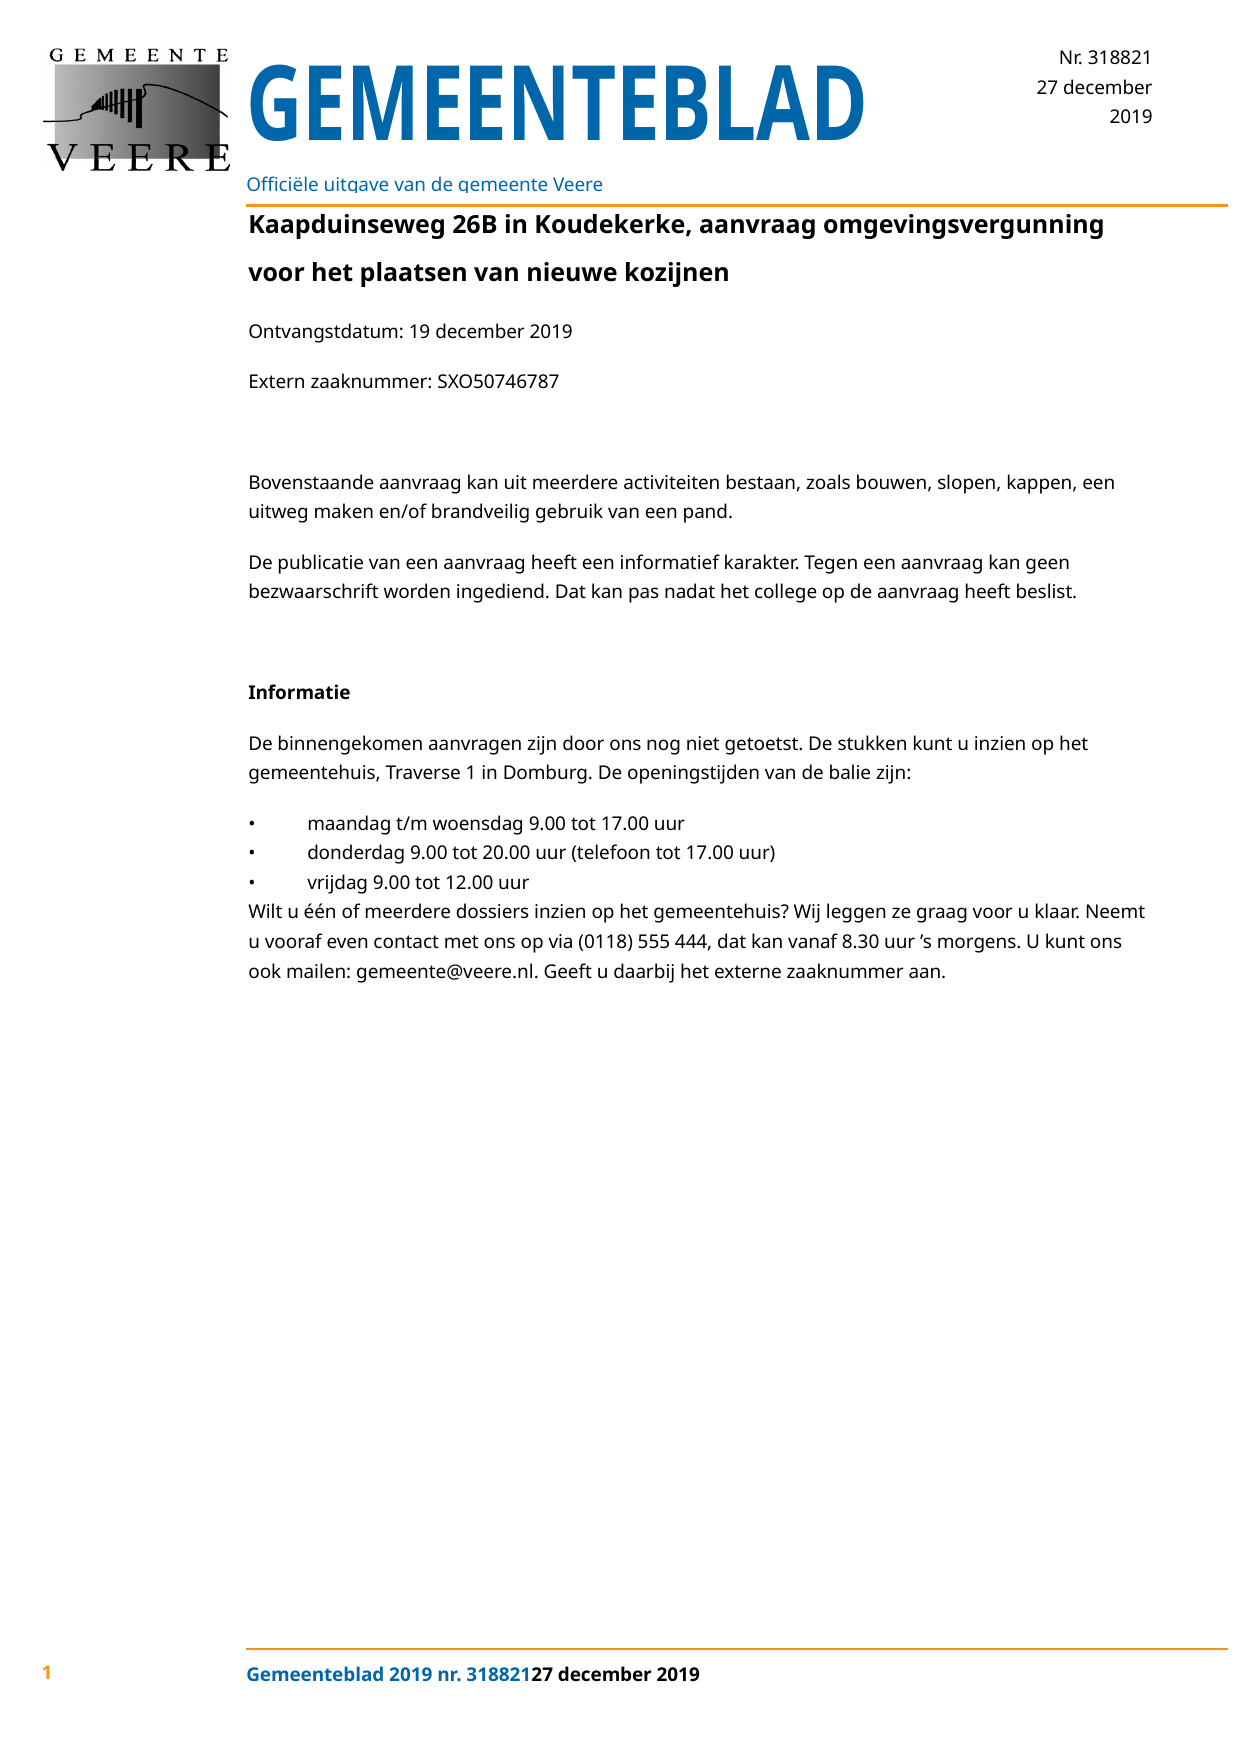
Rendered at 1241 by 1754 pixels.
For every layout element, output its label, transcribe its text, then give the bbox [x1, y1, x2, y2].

list maandag t/m woensdag 9.00 tot 17.00 uur [248, 810, 1152, 836]
text De binnengekomen aanvragen zijn door ons nog niet getoetst. De stukken kunt u inzien op het gemeentehuis, Traverse 1 in Domburg. De openingstijden van de balie zijn: [248, 730, 1152, 785]
list donderdag 9.00 tot 20.00 uur (telefoon tot 17.00 uur) [248, 839, 1152, 865]
list vrijdag 9.00 tot 12.00 uur [248, 869, 1152, 895]
text Wilt u één of meerdere dossiers inzien op het gemeentehuis? Wij leggen ze graag voor u klaar. Neemt u vooraf even contact met ons op via (0118) 555 444, dat kan vanaf 8.30 uur ’s morgens. U kunt ons ook mailen: gemeente@veere.nl. Geeft u daarbij het externe zaaknummer aan. [248, 899, 1152, 984]
text Extern zaaknummer: SXO50746787 [248, 368, 1152, 394]
text Informatie [248, 679, 1152, 705]
picture [41, 47, 231, 172]
text De publicatie van een aanvraag heeft een informatief karakter. Tegen een aanvraag kan geen bezwaarschrift worden ingediend. Dat kan pas nadat het college op de aanvraag heeft beslist. [248, 549, 1152, 604]
text Bovenstaande aanvraag kan uit meerdere activiteiten bestaan, zoals bouwen, slopen, kappen, een uitweg maken en/of brandveilig gebruik van een pand. [248, 469, 1152, 524]
text Ontvangstdatum: 19 december 2019 [248, 318, 1152, 344]
text Kaapduinseweg 26B in Koudekerke, aanvraag omgevingsvergunning voor het plaatsen van nieuwe kozijnen [248, 207, 1152, 288]
